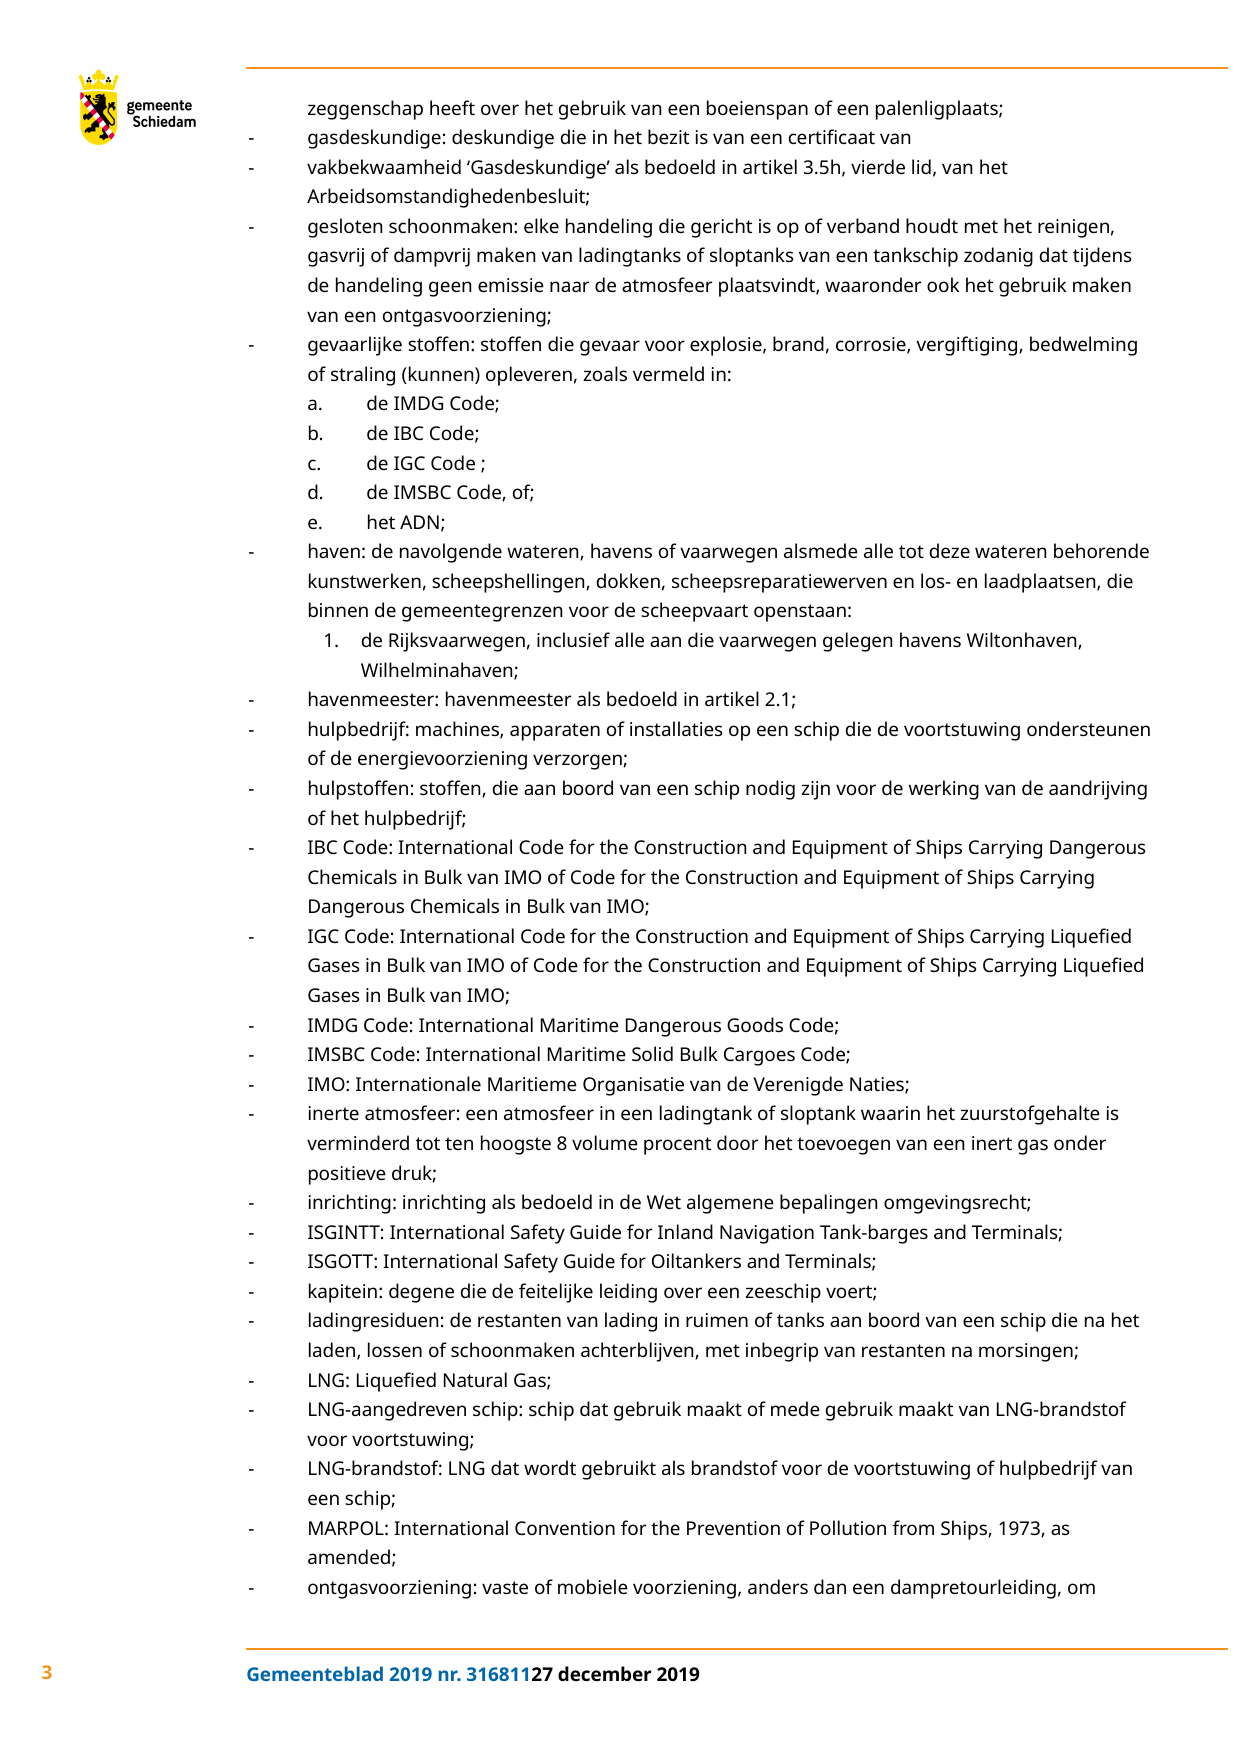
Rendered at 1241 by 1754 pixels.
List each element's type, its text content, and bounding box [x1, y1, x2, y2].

list MARPOL: International Convention for the Prevention of Pollution from Ships, 1973, as amended; [248, 1515, 1152, 1570]
list IMDG Code: International Maritime Dangerous Goods Code; [248, 1012, 1152, 1038]
list gasdeskundige: deskundige die in het bezit is van een certificaat van [248, 124, 1152, 150]
list de IMDG Code; [307, 391, 1152, 416]
list havenmeester: havenmeester als bedoeld in artikel 2.1; [248, 686, 1152, 712]
list inrichting: inrichting als bedoeld in de Wet algemene bepalingen omgevingsrecht; [248, 1189, 1152, 1215]
picture [41, 47, 231, 172]
list hulpbedrijf: machines, apparaten of installaties op een schip die de voortstuwing ondersteunen of de energievoorziening verzorgen; [248, 716, 1152, 771]
list IMO: Internationale Maritieme Organisatie van de Verenigde Naties; [248, 1071, 1152, 1097]
list LNG-aangedreven schip: schip dat gebruik maakt of mede gebruik maakt van LNG-brandstof voor voortstuwing; [248, 1396, 1152, 1452]
list gevaarlijke stoffen: stoffen die gevaar voor explosie, brand, corrosie, vergiftiging, bedwelming of straling (kunnen) opleveren, zoals vermeld in: [248, 331, 1152, 387]
list IMSBC Code: International Maritime Solid Bulk Cargoes Code; [248, 1041, 1152, 1067]
list LNG: Liquefied Natural Gas; [248, 1367, 1152, 1393]
list ontgasvoorziening: vaste of mobiele voorziening, anders dan een dampretourleiding, om [248, 1574, 1152, 1600]
list inerte atmosfeer: een atmosfeer in een ladingtank of sloptank waarin het zuurstofgehalte is verminderd tot ten hoogste 8 volume procent door het toevoegen van een inert gas onder positieve druk; [248, 1101, 1152, 1186]
list ISGOTT: International Safety Guide for Oiltankers and Terminals; [248, 1248, 1152, 1274]
list de IMSBC Code, of; [307, 479, 1152, 505]
list ladingresiduen: de restanten van lading in ruimen of tanks aan boord van een schip die na het laden, lossen of schoonmaken achterblĳven, met inbegrip van restanten na morsingen; [248, 1308, 1152, 1363]
list IBC Code: International Code for the Construction and Equipment of Ships Carrying Dangerous Chemicals in Bulk van IMO of Code for the Construction and Equipment of Ships Carrying Dangerous Chemicals in Bulk van IMO; [248, 834, 1152, 919]
list de Rijksvaarwegen, inclusief alle aan die vaarwegen gelegen havens Wiltonhaven, Wilhelminahaven; [323, 627, 1152, 683]
list zeggenschap heeft over het gebruik van een boeienspan of een palenligplaats; [248, 95, 1152, 121]
list IGC Code: International Code for the Construction and Equipment of Ships Carrying Liquefied Gases in Bulk van IMO of Code for the Construction and Equipment of Ships Carrying Liquefied Gases in Bulk van IMO; [248, 923, 1152, 1008]
list de IGC Code ; [307, 450, 1152, 476]
list LNG-brandstof: LNG dat wordt gebruikt als brandstof voor de voortstuwing of hulpbedrijf van een schip; [248, 1456, 1152, 1511]
list ISGINTT: International Safety Guide for Inland Navigation Tank-barges and Terminals; [248, 1219, 1152, 1245]
list gesloten schoonmaken: elke handeling die gericht is op of verband houdt met het reinigen, gasvrij of dampvrij maken van ladingtanks of sloptanks van een tankschip zodanig dat tijdens de handeling geen emissie naar de atmosfeer plaatsvindt, waaronder ook het gebruik maken van een ontgasvoorziening; [248, 213, 1152, 328]
list hulpstoffen: stoffen, die aan boord van een schip nodig zijn voor de werking van de aandrijving of het hulpbedrijf; [248, 775, 1152, 831]
list vakbekwaamheid ‘Gasdeskundige’ als bedoeld in artikel 3.5h, vierde lid, van het Arbeidsomstandighedenbesluit; [248, 154, 1152, 209]
list het ADN; [307, 509, 1152, 535]
list haven: de navolgende wateren, havens of vaarwegen alsmede alle tot deze wateren behorende kunstwerken, scheepshellingen, dokken, scheepsreparatiewerven en los- en laadplaatsen, die binnen de gemeentegrenzen voor de scheepvaart openstaan: [248, 538, 1152, 623]
list de IBC Code; [307, 420, 1152, 446]
list kapitein: degene die de feitelijke leiding over een zeeschip voert; [248, 1278, 1152, 1304]
